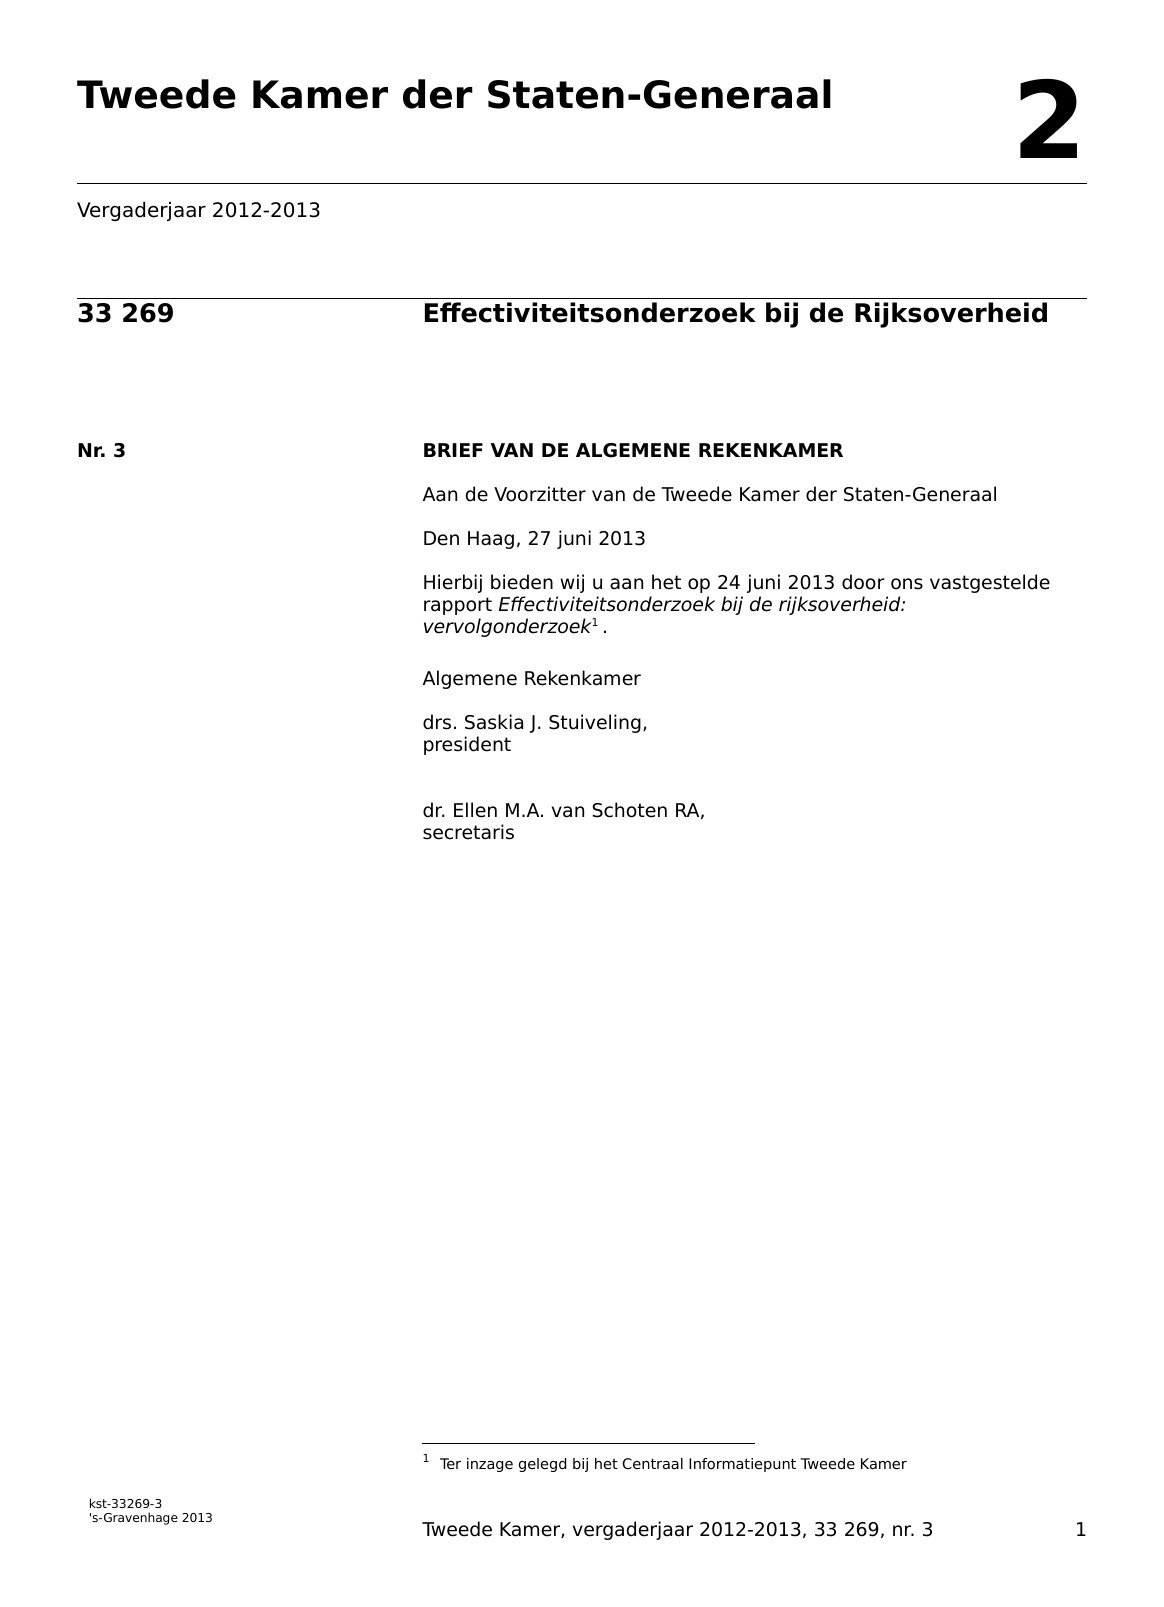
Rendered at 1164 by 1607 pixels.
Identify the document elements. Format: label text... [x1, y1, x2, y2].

text kst-33269-3 [88, 1497, 323, 1511]
text Aan de Voorzitter van de Tweede Kamer der Staten-Generaal [422, 484, 1087, 506]
table_header Tweede Kamer der Staten-Generaal [77, 59, 886, 183]
text Hierbij bieden wij u aan het op 24 juni 2013 door ons vastgestelde rapport Effectiviteitsonderzoek bij de rijksoverheid: vervolgonderzoek. [422, 572, 1087, 638]
table_header 2 [886, 59, 1087, 183]
text Ter inzage gelegd bij het Centraal Informatiepunt Tweede Kamer [422, 1452, 1087, 1474]
text dr. Ellen M.A. van Schoten RA, secretaris [422, 778, 1087, 844]
text 's-Gravenhage 2013 [88, 1511, 323, 1525]
subtitle Nr. 3 BRIEF VAN DE ALGEMENE REKENKAMER [77, 440, 1087, 462]
text Den Haag, 27 juni 2013 [422, 528, 1087, 550]
text Algemene Rekenkamer drs. Saskia J. Stuiveling, president [422, 668, 1087, 756]
subtitle 33 269 Effectiviteitsonderzoek bij de Rijksoverheid [77, 299, 1087, 329]
table_cell Vergaderjaar 2012-2013 [77, 184, 1087, 298]
